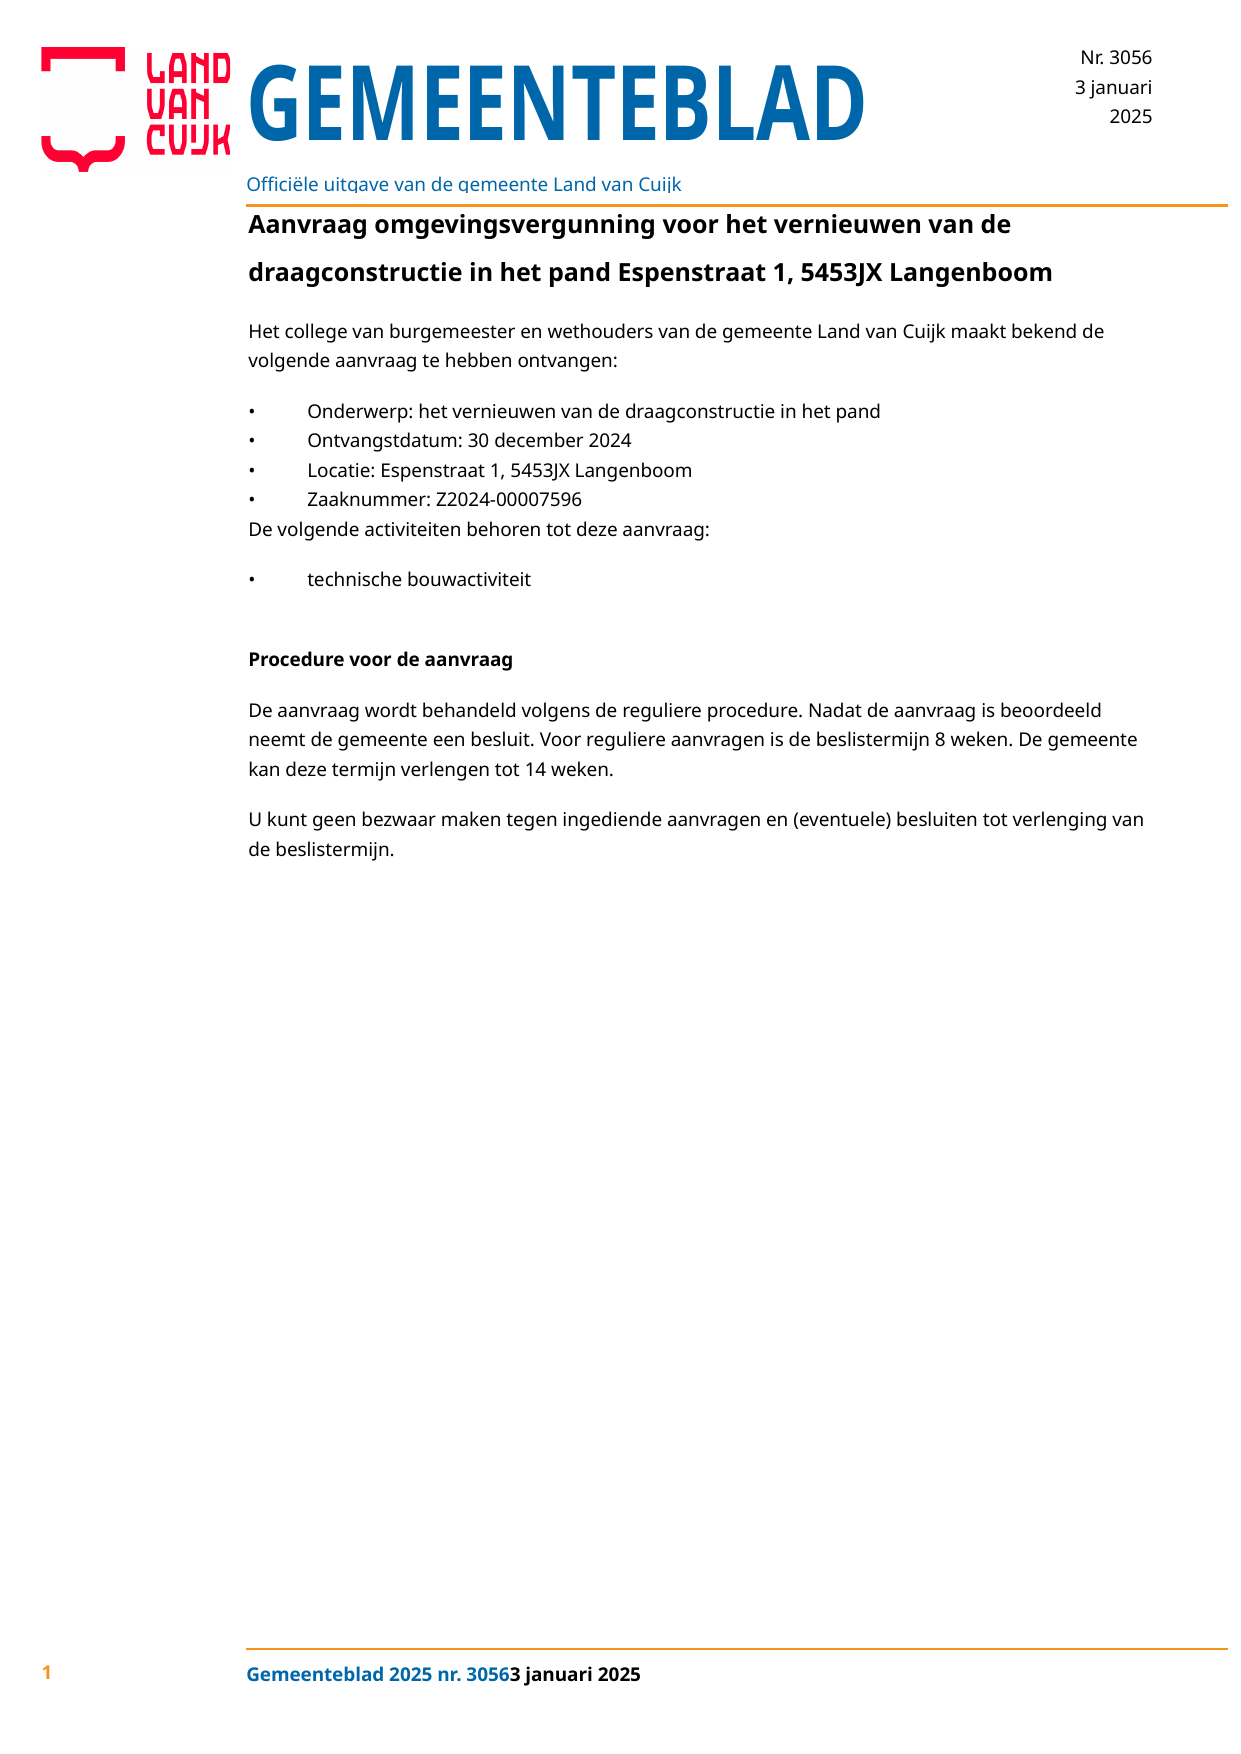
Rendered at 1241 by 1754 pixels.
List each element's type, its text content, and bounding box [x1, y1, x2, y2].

text Procedure voor de aanvraag [248, 647, 1152, 672]
text Aanvraag omgevingsvergunning voor het vernieuwen van de draagconstructie in het pand Espenstraat 1, 5453JX Langenboom [248, 207, 1152, 288]
text U kunt geen bezwaar maken tegen ingediende aanvragen en (eventuele) besluiten tot verlenging van de beslistermijn. [248, 807, 1152, 862]
list Onderwerp: het vernieuwen van de draagconstructie in het pand [248, 398, 1152, 424]
list Locatie: Espenstraat 1, 5453JX Langenboom [248, 457, 1152, 483]
picture [41, 47, 231, 172]
text De aanvraag wordt behandeld volgens de reguliere procedure. Nadat de aanvraag is beoordeeld neemt de gemeente een besluit. Voor reguliere aanvragen is de beslistermijn 8 weken. De gemeente kan deze termijn verlengen tot 14 weken. [248, 697, 1152, 782]
list Ontvangstdatum: 30 december 2024 [248, 427, 1152, 453]
list Zaaknummer: Z2024-00007596 [248, 487, 1152, 512]
text Het college van burgemeester en wethouders van de gemeente Land van Cuijk maakt bekend de volgende aanvraag te hebben ontvangen: [248, 318, 1152, 373]
text De volgende activiteiten behoren tot deze aanvraag: [248, 516, 1152, 542]
list technische bouwactiviteit [248, 567, 1152, 592]
